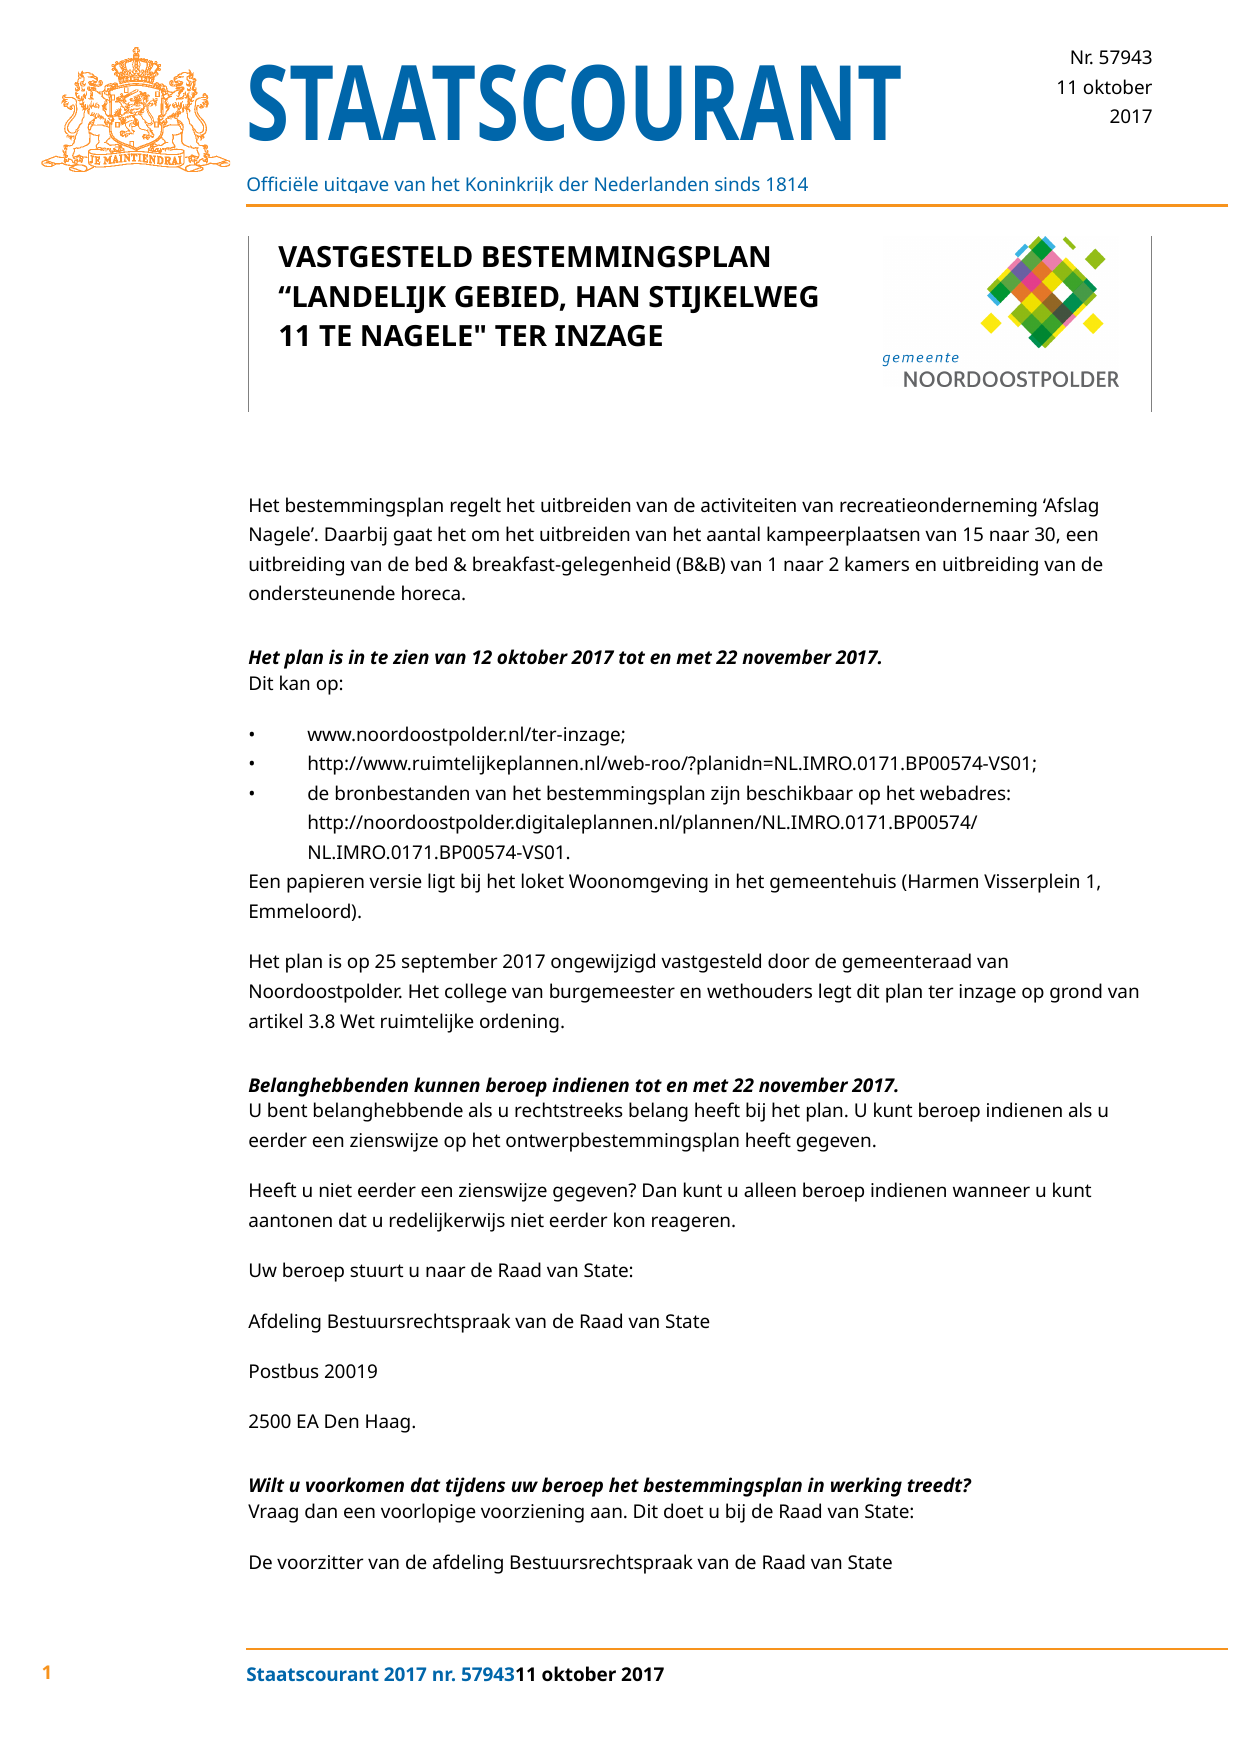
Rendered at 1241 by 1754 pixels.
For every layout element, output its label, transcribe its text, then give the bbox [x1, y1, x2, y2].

text U bent belanghebbende als u rechtstreeks belang heeft bij het plan. U kunt beroep indienen als u eerder een zienswijze op het ontwerpbestemmingsplan heeft gegeven. [248, 1097, 1152, 1153]
table_header VASTGESTELD BESTEMMINGSPLAN “LANDELIJK GEBIED, HAN STIJKELWEG 11 TE NAGELE" TER INZAGE [249, 236, 850, 412]
list de bronbestanden van het bestemmingsplan zijn beschikbaar op het webadres: [248, 780, 1152, 806]
list www.noordoostpolder.nl/ter-inzage; [248, 721, 1152, 746]
list http://www.ruimtelijkeplannen.nl/web-roo/?planidn=NL.IMRO.0171.BP00574-VS01; [248, 750, 1152, 776]
text Heeft u niet eerder een zienswijze gegeven? Dan kunt u alleen beroep indienen wanneer u kunt aantonen dat u redelijkerwijs niet eerder kon reageren. [248, 1177, 1152, 1233]
text Een papieren versie ligt bij het loket Woonomgeving in het gemeentehuis (Harmen Visserplein 1, Emmeloord). [248, 869, 1152, 924]
text 2500 EA Den Haag. [248, 1409, 1152, 1434]
text Postbus 20019 [248, 1358, 1152, 1384]
text Vraag dan een voorlopige voorziening aan. Dit doet u bij de Raad van State: [248, 1498, 1152, 1524]
picture [882, 236, 1119, 387]
text Uw beroep stuurt u naar de Raad van State: [248, 1257, 1152, 1283]
text De voorzitter van de afdeling Bestuursrechtspraak van de Raad van State [248, 1549, 1152, 1574]
text Het bestemmingsplan regelt het uitbreiden van de activiteiten van recreatieonderneming ‘Afslag Nagele’. Daarbij gaat het om het uitbreiden van het aantal kampeerplaatsen van 15 naar 30, een uitbreiding van de bed & breakfast-gelegenheid (B&B) van 1 naar 2 kamers en uitbreiding van de ondersteunende horeca. [248, 492, 1152, 606]
text Het plan is op 25 september 2017 ongewijzigd vastgesteld door de gemeenteraad van Noordoostpolder. Het college van burgemeester en wethouders legt dit plan ter inzage op grond van artikel 3.8 Wet ruimtelijke ordening. [248, 949, 1152, 1033]
text Dit kan op: [248, 670, 1152, 696]
table_header [850, 236, 1151, 412]
text Afdeling Bestuursrechtspraak van de Raad van State [248, 1308, 1152, 1334]
list http://noordoostpolder.digitaleplannen.nl/plannen/NL.IMRO.0171.BP00574/NL.IMRO.0171.BP00574-VS01. [248, 809, 1152, 865]
text Het plan is in te zien van 12 oktober 2017 tot en met 22 november 2017. [248, 644, 1152, 670]
text Wilt u voorkomen dat tijdens uw beroep het bestemmingsplan in werking treedt? [248, 1473, 1152, 1498]
picture [41, 47, 231, 172]
text Belanghebbenden kunnen beroep indienen tot en met 22 november 2017. [248, 1072, 1152, 1097]
